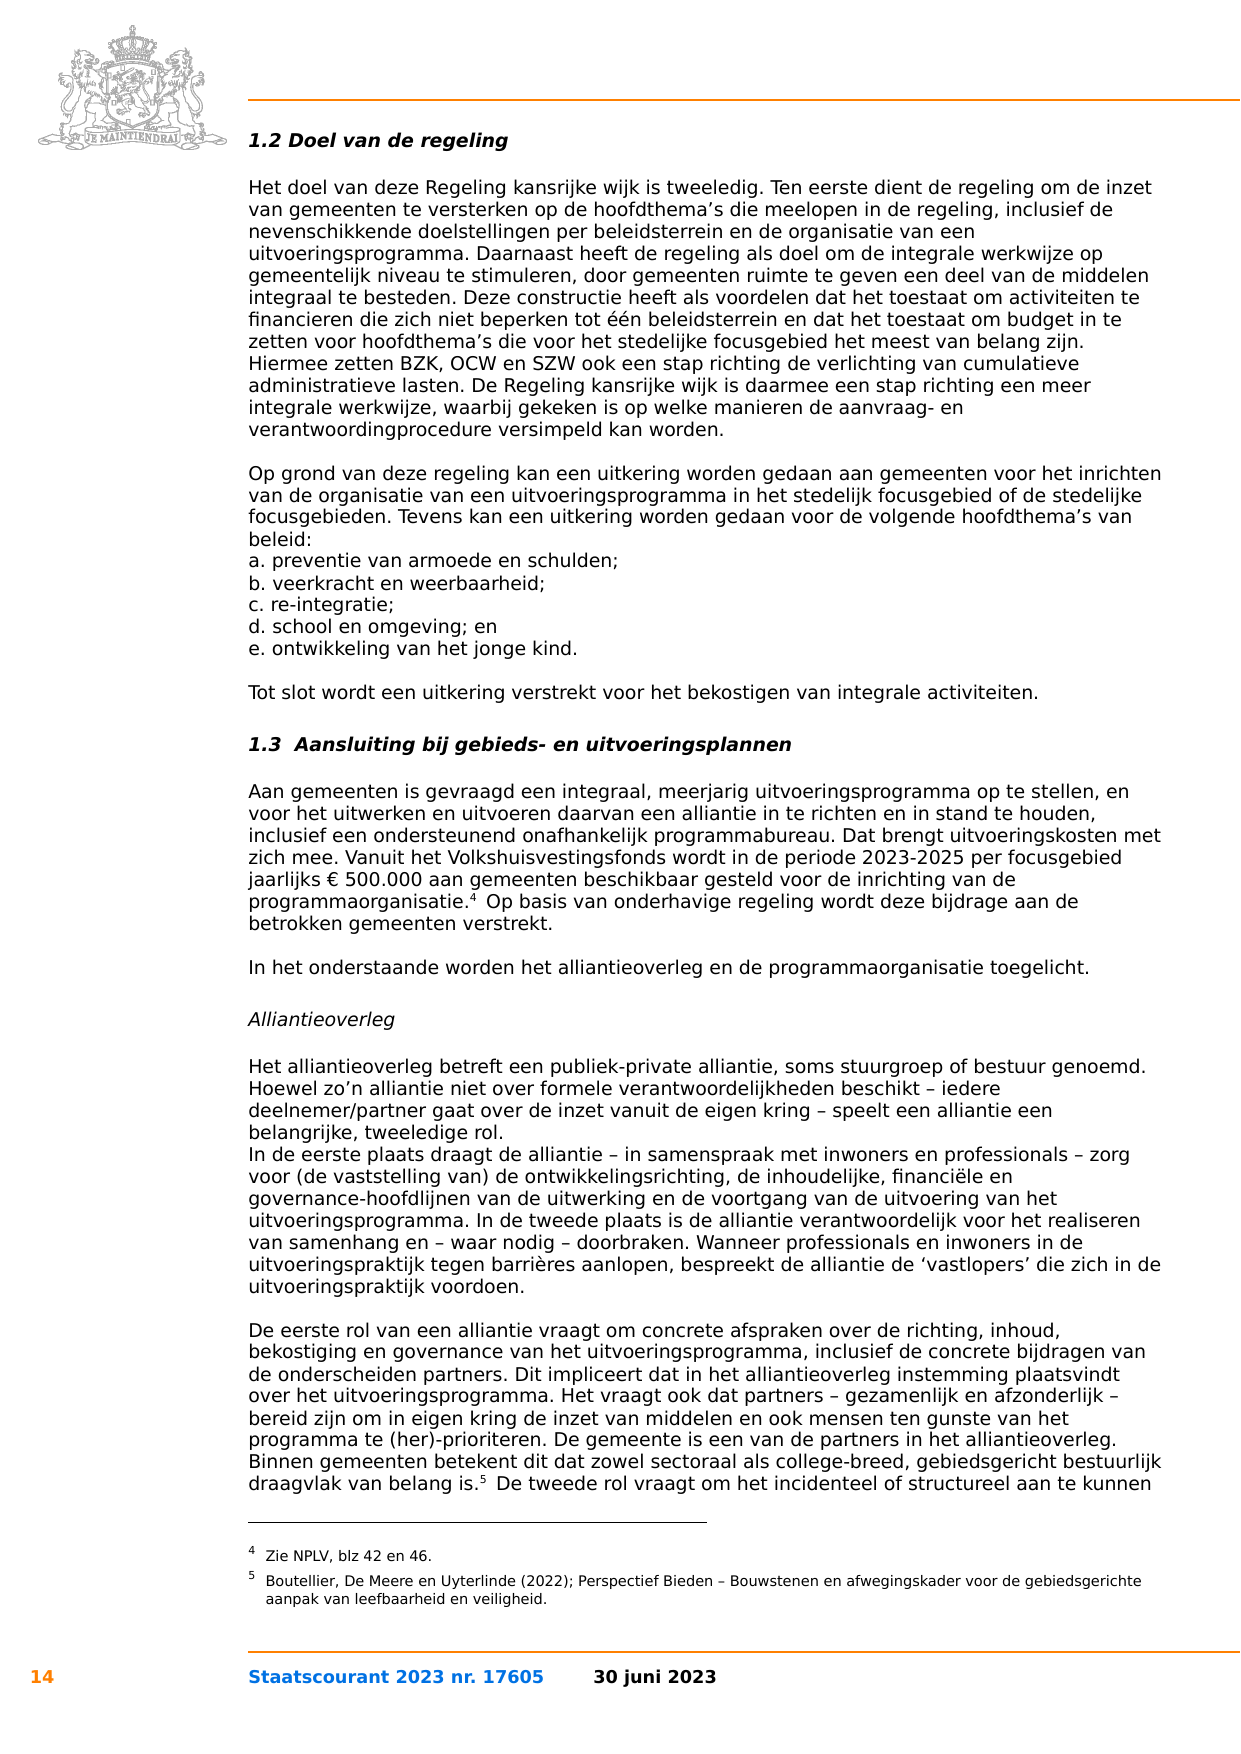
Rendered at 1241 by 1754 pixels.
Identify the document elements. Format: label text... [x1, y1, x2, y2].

text Het alliantieoverleg betreft een publiek-private alliantie, soms stuurgroep of bestuur genoemd. Hoewel zo’n alliantie niet over formele verantwoordelijkheden beschikt – iedere deelnemer/partner gaat over de inzet vanuit de eigen kring – speelt een alliantie een belangrijke, tweeledige rol. [248, 1056, 1163, 1144]
subtitle Alliantieoverleg [248, 1009, 1163, 1031]
text Het doel van deze Regeling kansrijke wijk is tweeledig. Ten eerste dient de regeling om de inzet van gemeenten te versterken op de hoofdthema’s die meelopen in de regeling, inclusief de nevenschikkende doelstellingen per beleidsterrein en de organisatie van een uitvoeringsprogramma. Daarnaast heeft de regeling als doel om de integrale werkwijze op gemeentelijk niveau te stimuleren, door gemeenten ruimte te geven een deel van de middelen integraal te besteden. Deze constructie heeft als voordelen dat het toestaat om activiteiten te financieren die zich niet beperken tot één beleidsterrein en dat het toestaat om budget in te zetten voor hoofdthema’s die voor het stedelijke focusgebied het meest van belang zijn. Hiermee zetten BZK, OCW en SZW ook een stap richting de verlichting van cumulatieve administratieve lasten. De Regeling kansrijke wijk is daarmee een stap richting een meer integrale werkwijze, waarbij gekeken is op welke manieren de aanvraag- en verantwoordingprocedure versimpeld kan worden. [248, 177, 1163, 441]
subtitle 1.3 Aansluiting bij gebieds- en uitvoeringsplannen [248, 734, 1163, 756]
text Boutellier, De Meere en Uyterlinde (2022); Perspectief Bieden – Bouwstenen en afwegingskader voor de gebiedsgerichte aanpak van leefbaarheid en veiligheid. [248, 1569, 1163, 1608]
text Tot slot wordt een uitkering verstrekt voor het bekostigen van integrale activiteiten. [248, 682, 1163, 704]
text e. ontwikkeling van het jonge kind. [248, 638, 1163, 660]
text Op grond van deze regeling kan een uitkering worden gedaan aan gemeenten voor het inrichten van de organisatie van een uitvoeringsprogramma in het stedelijk focusgebied of de stedelijke focusgebieden. Tevens kan een uitkering worden gedaan voor de volgende hoofdthema’s van beleid: [248, 462, 1163, 550]
text c. re-integratie; [248, 594, 1163, 616]
text In de eerste plaats draagt de alliantie – in samenspraak met inwoners en professionals – zorg voor (de vaststelling van) de ontwikkelingsrichting, de inhoudelijke, financiële en governance‑hoofdlijnen van de uitwerking en de voortgang van de uitvoering van het uitvoeringsprogramma. In de tweede plaats is de alliantie verantwoordelijk voor het realiseren van samenhang en – waar nodig – doorbraken. Wanneer professionals en inwoners in de uitvoeringspraktijk tegen barrières aanlopen, bespreekt de alliantie de ‘vastlopers’ die zich in de uitvoeringspraktijk voordoen. [248, 1144, 1163, 1298]
subtitle 1.2 Doel van de regeling [248, 130, 1163, 152]
picture [38, 25, 227, 150]
text Zie NPLV, blz 42 en 46. [248, 1544, 1163, 1566]
text De eerste rol van een alliantie vraagt om concrete afspraken over de richting, inhoud, bekostiging en governance van het uitvoeringsprogramma, inclusief de concrete bijdragen van de onderscheiden partners. Dit impliceert dat in het alliantieoverleg instemming plaatsvindt over het uitvoeringsprogramma. Het vraagt ook dat partners – gezamenlijk en afzonderlijk – bereid zijn om in eigen kring de inzet van middelen en ook mensen ten gunste van het programma te (her)-prioriteren. De gemeente is een van de partners in het alliantieoverleg. Binnen gemeenten betekent dit dat zowel sectoraal als college-breed, gebiedsgericht bestuurlijk draagvlak van belang is. De tweede rol vraagt om het incidenteel of structureel aan te kunnen [248, 1319, 1163, 1495]
text Aan gemeenten is gevraagd een integraal, meerjarig uitvoeringsprogramma op te stellen, en voor het uitwerken en uitvoeren daarvan een alliantie in te richten en in stand te houden, inclusief een ondersteunend onafhankelijk programmabureau. Dat brengt uitvoeringskosten met zich mee. Vanuit het Volkshuisvestingsfonds wordt in de periode 2023-2025 per focusgebied jaarlijks € 500.000 aan gemeenten beschikbaar gesteld voor de inrichting van de programmaorganisatie. Op basis van onderhavige regeling wordt deze bijdrage aan de betrokken gemeenten verstrekt. [248, 781, 1163, 935]
text b. veerkracht en weerbaarheid; [248, 572, 1163, 594]
text a. preventie van armoede en schulden; [248, 550, 1163, 572]
text In het onderstaande worden het alliantieoverleg en de programmaorganisatie toegelicht. [248, 957, 1163, 979]
text d. school en omgeving; en [248, 616, 1163, 638]
